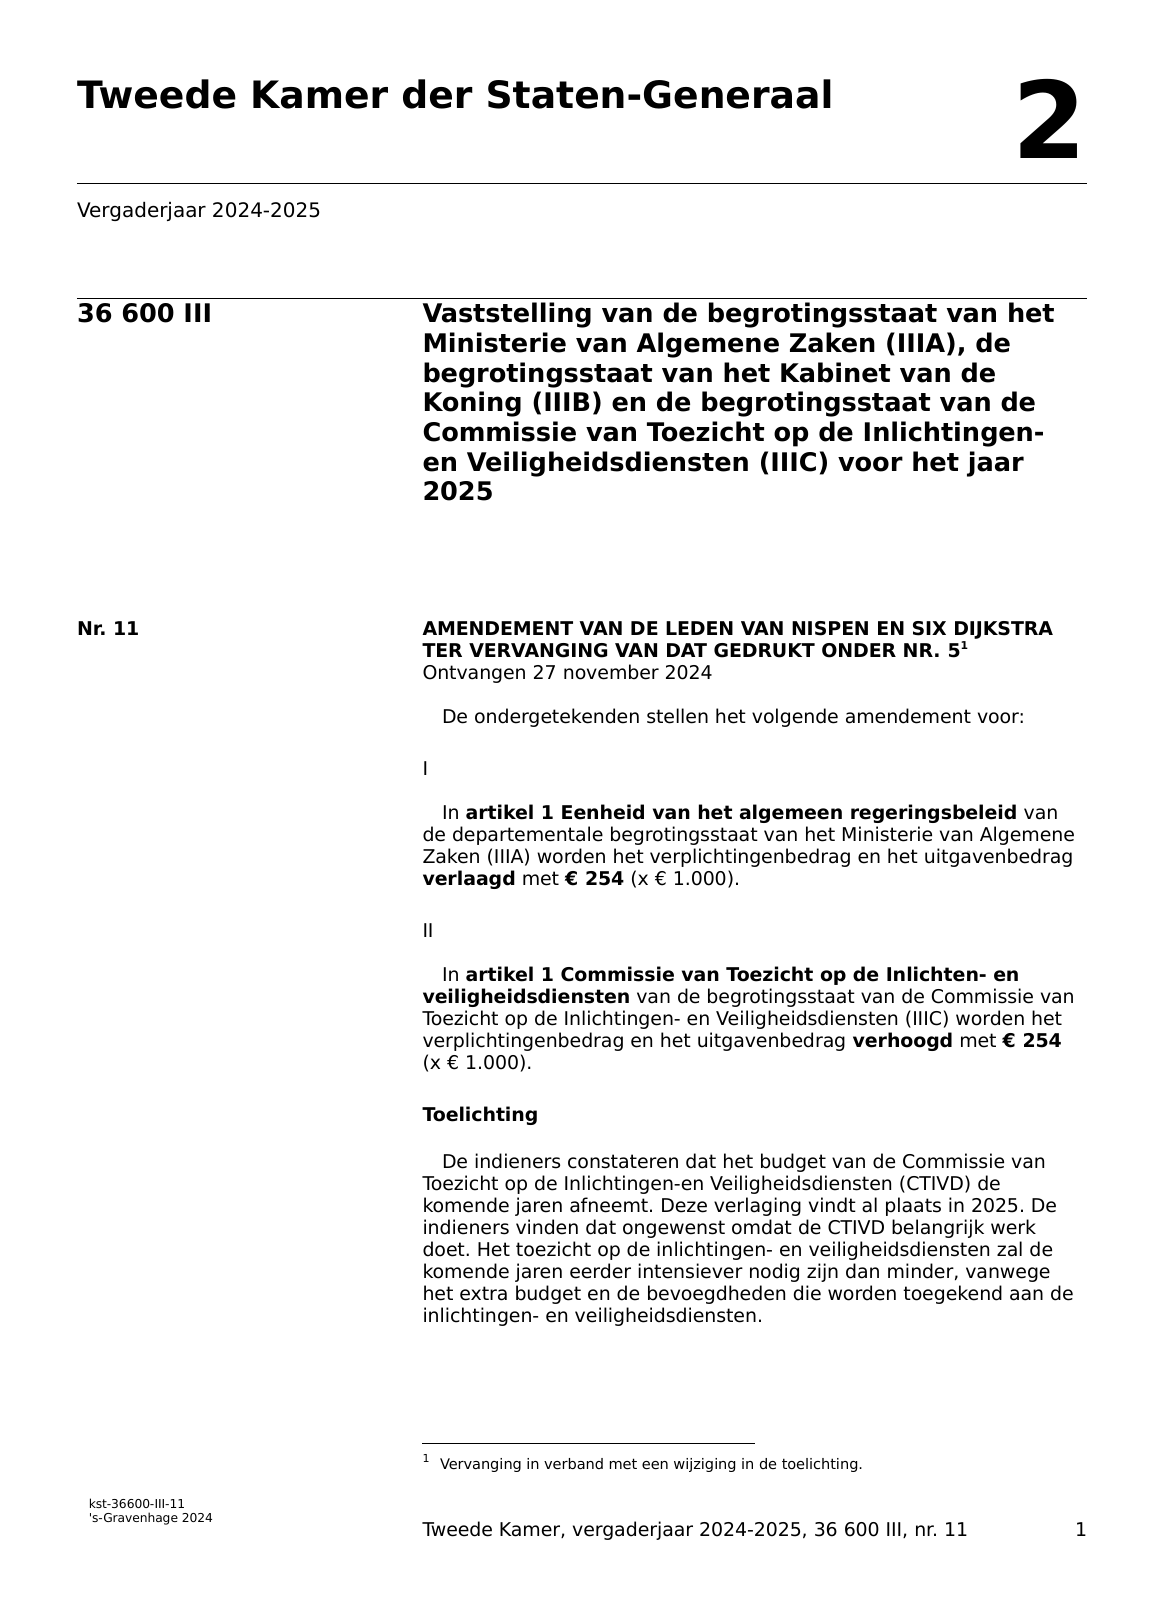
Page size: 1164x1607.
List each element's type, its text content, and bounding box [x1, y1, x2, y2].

text kst-36600-III-11 [88, 1497, 323, 1511]
text Vervanging in verband met een wijziging in de toelichting. [422, 1452, 1087, 1474]
table_header 2 [886, 59, 1087, 183]
subtitle Toelichting [422, 1104, 1087, 1126]
table_header Tweede Kamer der Staten-Generaal [77, 59, 886, 183]
table_cell Vergaderjaar 2024-2025 [77, 184, 1087, 298]
text Ontvangen 27 november 2024 [422, 662, 1087, 684]
text De ondergetekenden stellen het volgende amendement voor: [422, 706, 1087, 728]
subtitle I [422, 758, 1087, 780]
subtitle Nr. 11 AMENDEMENT VAN DE LEDEN VAN NISPEN EN SIX DIJKSTRA TER VERVANGING VAN DAT GEDRUKT ONDER NR. 5 [77, 618, 1087, 662]
subtitle 36 600 III Vaststelling van de begrotingsstaat van het Ministerie van Algemene Zaken (IIIA), de begrotingsstaat van het Kabinet van de Koning (IIIB) en de begrotingsstaat van de Commissie van Toezicht op de Inlichtingen- en Veiligheidsdiensten (IIIC) voor het jaar 2025 [77, 299, 1087, 507]
text De indieners constateren dat het budget van de Commissie van Toezicht op de Inlichtingen-en Veiligheidsdiensten (CTIVD) de komende jaren afneemt. Deze verlaging vindt al plaats in 2025. De indieners vinden dat ongewenst omdat de CTIVD belangrijk werk doet. Het toezicht op de inlichtingen- en veiligheidsdiensten zal de komende jaren eerder intensiever nodig zijn dan minder, vanwege het extra budget en de bevoegdheden die worden toegekend aan de inlichtingen- en veiligheidsdiensten. [422, 1151, 1087, 1327]
text In artikel 1 Commissie van Toezicht op de Inlichten- en veiligheidsdiensten van de begrotingsstaat van de Commissie van Toezicht op de Inlichtingen- en Veiligheidsdiensten (IIIC) worden het verplichtingenbedrag en het uitgavenbedrag verhoogd met € 254 (x € 1.000). [422, 964, 1087, 1074]
text In artikel 1 Eenheid van het algemeen regeringsbeleid van de departementale begrotingsstaat van het Ministerie van Algemene Zaken (IIIA) worden het verplichtingenbedrag en het uitgavenbedrag verlaagd met € 254 (x € 1.000). [422, 802, 1087, 890]
subtitle II [422, 920, 1087, 942]
text 's-Gravenhage 2024 [88, 1511, 323, 1525]
